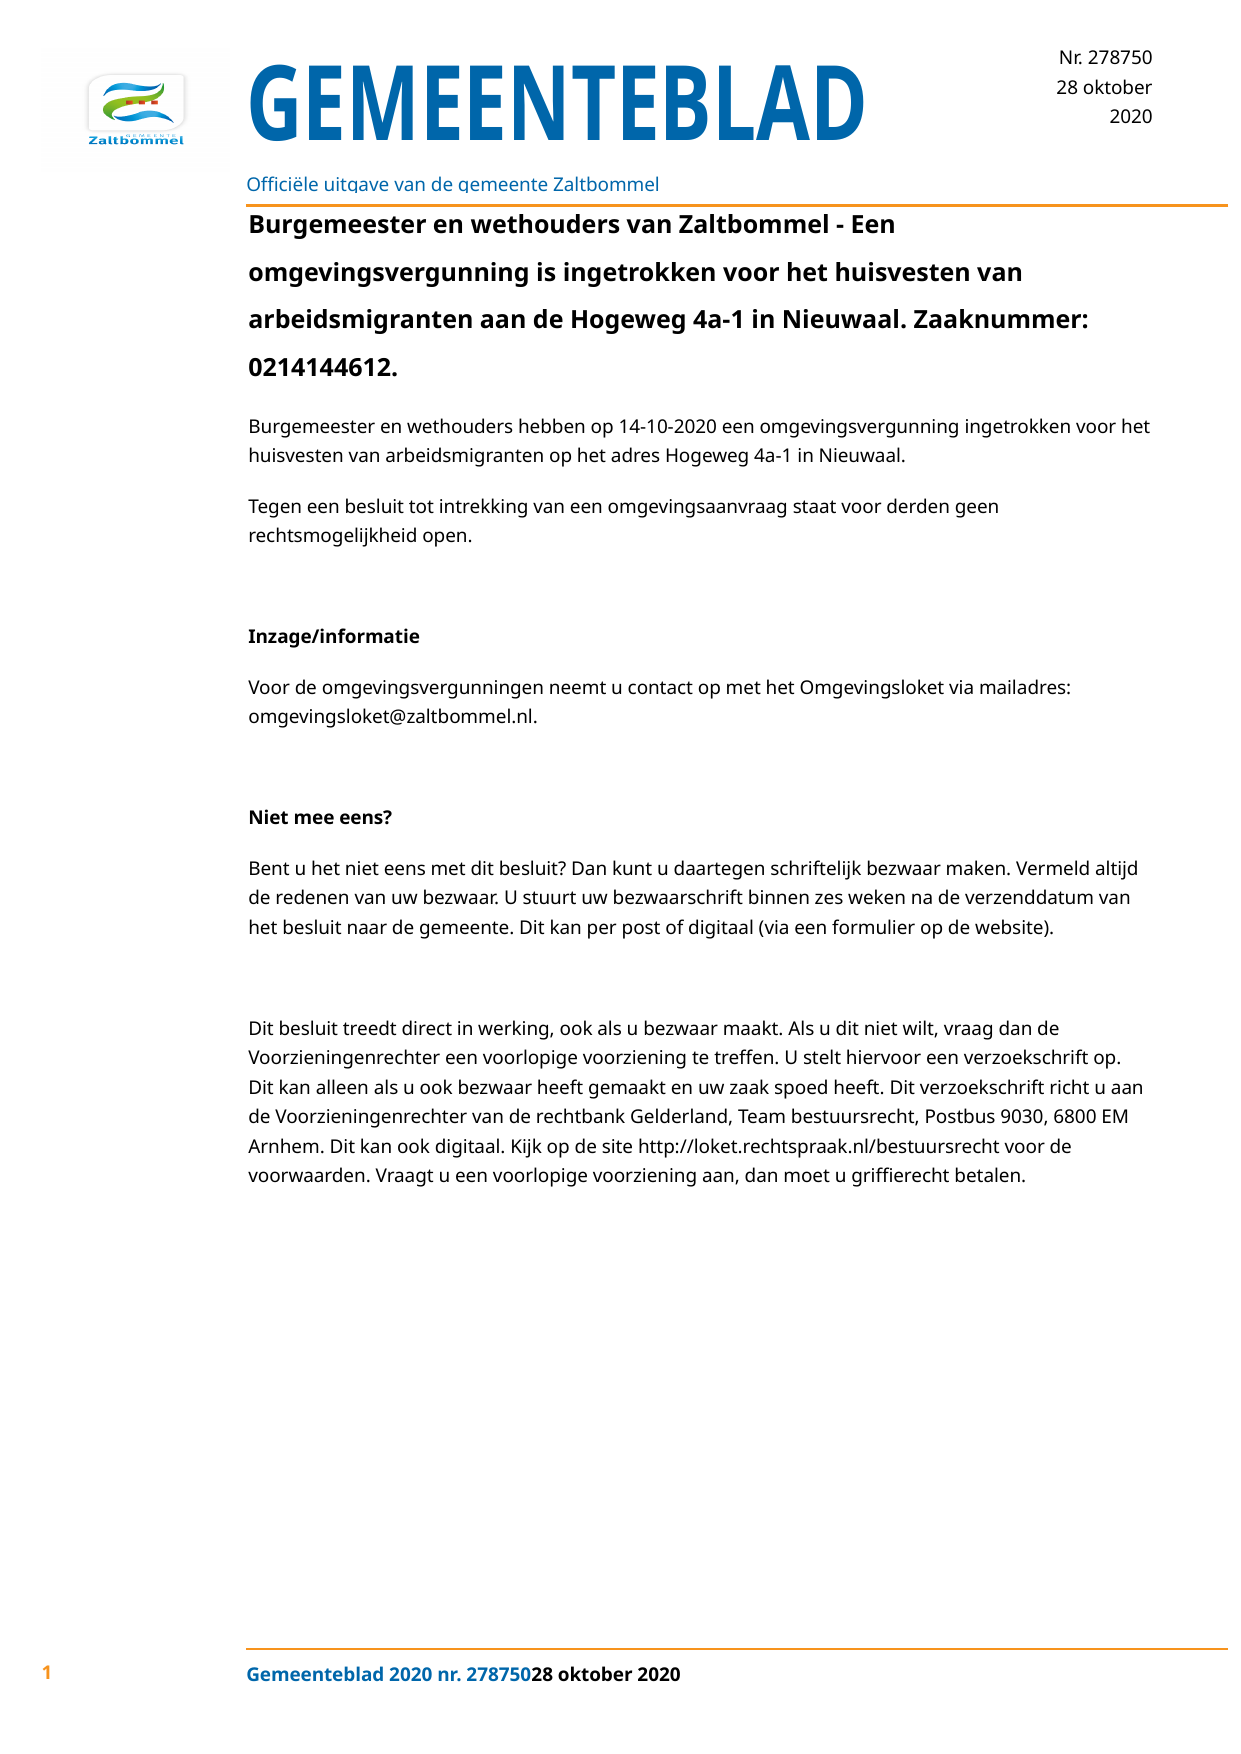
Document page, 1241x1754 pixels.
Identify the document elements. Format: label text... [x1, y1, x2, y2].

text Burgemeester en wethouders hebben op 14-10-2020 een omgevingsvergunning ingetrokken voor het huisvesten van arbeidsmigranten op het adres Hogeweg 4a-1 in Nieuwaal. [248, 413, 1152, 468]
text Burgemeester en wethouders van Zaltbommel - Een omgevingsvergunning is ingetrokken voor het huisvesten van arbeidsmigranten aan de Hogeweg 4a-1 in Nieuwaal. Zaaknummer: 0214144612. [248, 207, 1152, 384]
picture [41, 47, 231, 172]
text Inzage/informatie [248, 623, 1152, 649]
text Niet mee eens? [248, 804, 1152, 830]
text Voor de omgevingsvergunningen neemt u contact op met het Omgevingsloket via mailadres: omgevingsloket@zaltbommel.nl. [248, 674, 1152, 729]
text Bent u het niet eens met dit besluit? Dan kunt u daartegen schriftelijk bezwaar maken. Vermeld altijd de redenen van uw bezwaar. U stuurt uw bezwaarschrift binnen zes weken na de verzenddatum van het besluit naar de gemeente. Dit kan per post of digitaal (via een formulier op de website). [248, 855, 1152, 940]
text Dit besluit treedt direct in werking, ook als u bezwaar maakt. Als u dit niet wilt, vraag dan de Voorzieningenrechter een voorlopige voorziening te treffen. U stelt hiervoor een verzoekschrift op. Dit kan alleen als u ook bezwaar heeft gemaakt en uw zaak spoed heeft. Dit verzoekschrift richt u aan de Voorzieningenrechter van de rechtbank Gelderland, Team bestuursrecht, Postbus 9030, 6800 EM Arnhem. Dit kan ook digitaal. Kijk op de site http://loket.rechtspraak.nl/bestuursrecht voor de voorwaarden. Vraagt u een voorlopige voorziening aan, dan moet u griffierecht betalen. [248, 1015, 1152, 1188]
text Tegen een besluit tot intrekking van een omgevingsaanvraag staat voor derden geen rechtsmogelijkheid open. [248, 493, 1152, 548]
